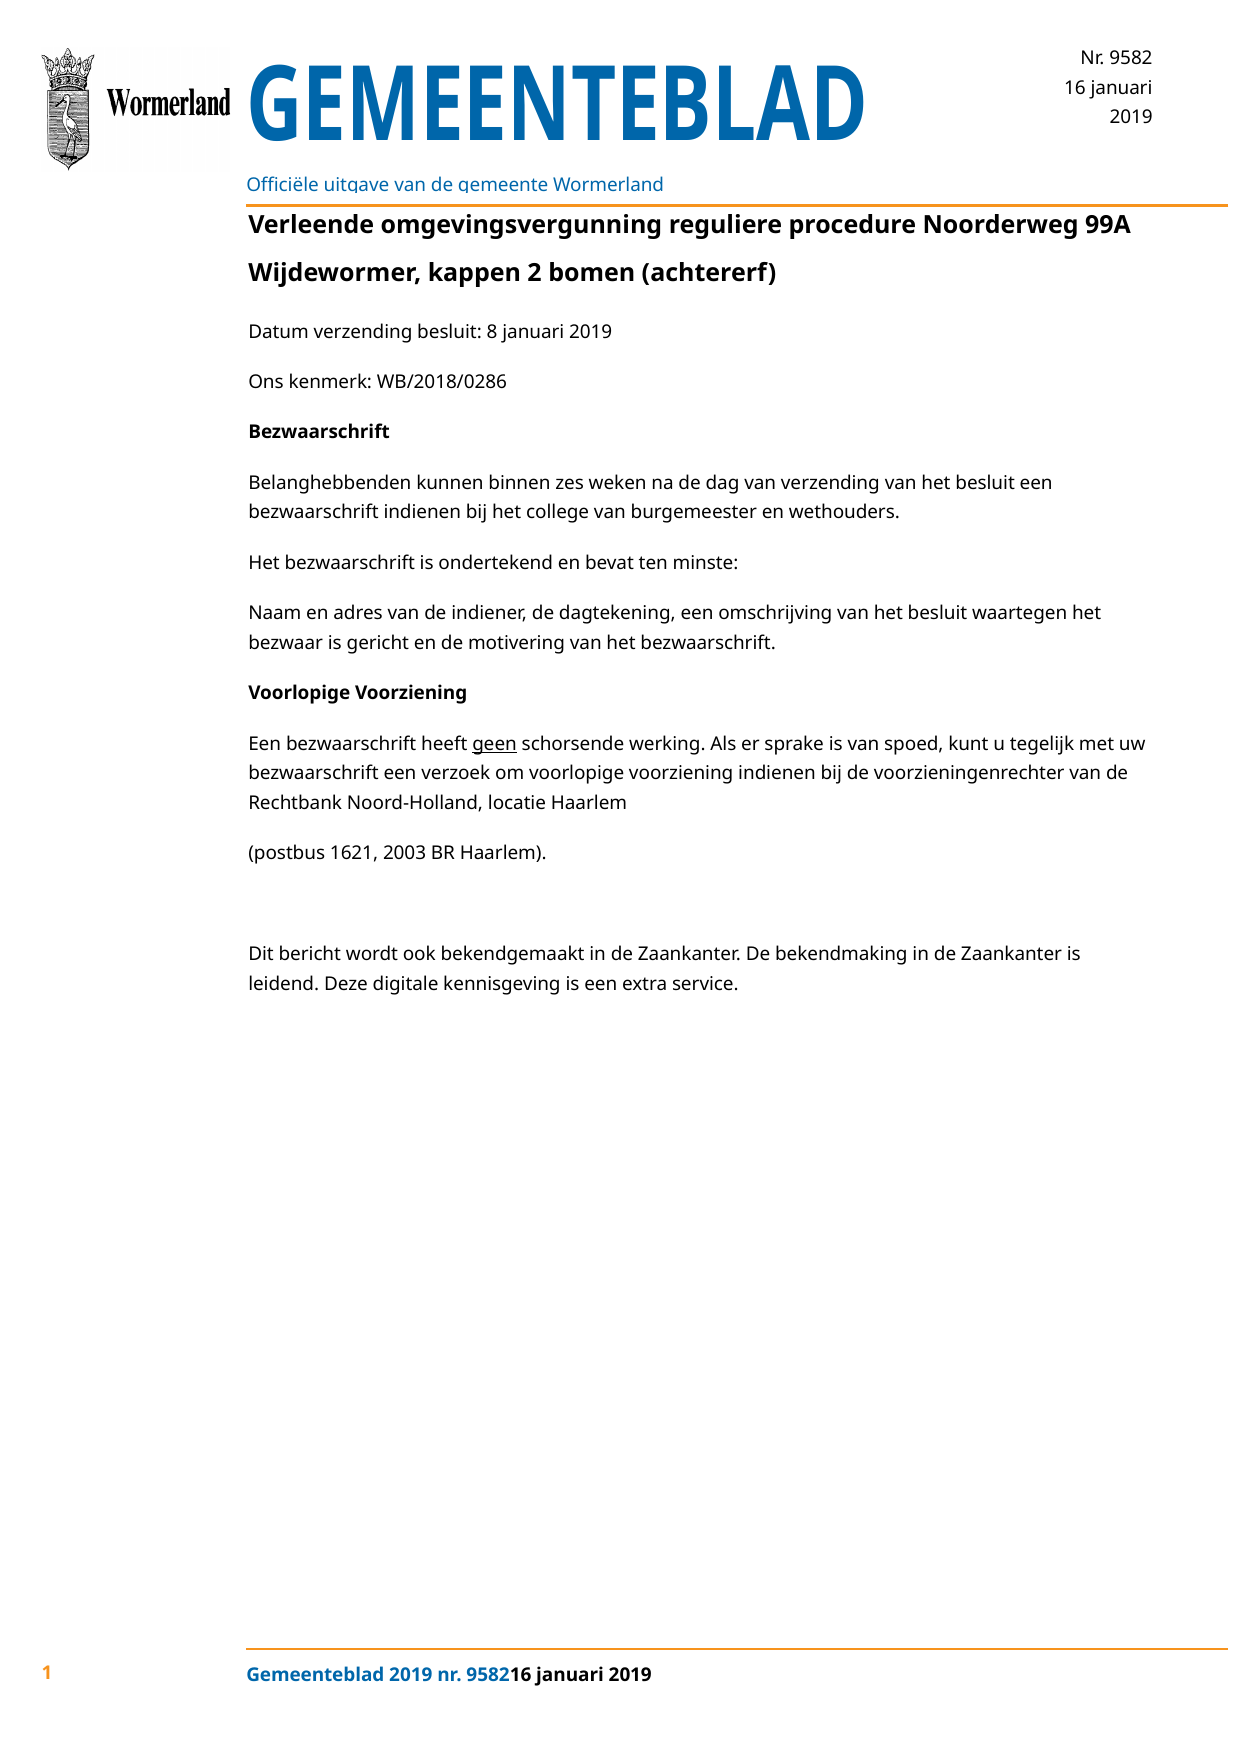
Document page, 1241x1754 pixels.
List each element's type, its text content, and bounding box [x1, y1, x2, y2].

text Ons kenmerk: WB/2018/0286 [248, 368, 1152, 394]
text Datum verzending besluit: 8 januari 2019 [248, 318, 1152, 344]
text Voorlopige Voorziening [248, 679, 1152, 705]
text Bezwaarschrift [248, 419, 1152, 444]
text Belanghebbenden kunnen binnen zes weken na de dag van verzending van het besluit een bezwaarschrift indienen bij het college van burgemeester en wethouders. [248, 469, 1152, 524]
text Het bezwaarschrift is ondertekend en bevat ten minste: [248, 549, 1152, 575]
text Dit bericht wordt ook bekendgemaakt in de Zaankanter. De bekendmaking in de Zaankanter is leidend. Deze digitale kennisgeving is een extra service. [248, 940, 1152, 996]
text Naam en adres van de indiener, de dagtekening, een omschrijving van het besluit waartegen het bezwaar is gericht en de motivering van het bezwaarschrift. [248, 599, 1152, 655]
text Verleende omgevingsvergunning reguliere procedure Noorderweg 99A Wijdewormer, kappen 2 bomen (achtererf) [248, 207, 1152, 288]
text (postbus 1621, 2003 BR Haarlem). [248, 839, 1152, 865]
text Een bezwaarschrift heeft geen schorsende werking. Als er sprake is van spoed, kunt u tegelijk met uw bezwaarschrift een verzoek om voorlopige voorziening indienen bij de voorzieningenrechter van de Rechtbank Noord-Holland, locatie Haarlem [248, 730, 1152, 815]
picture [41, 47, 231, 172]
